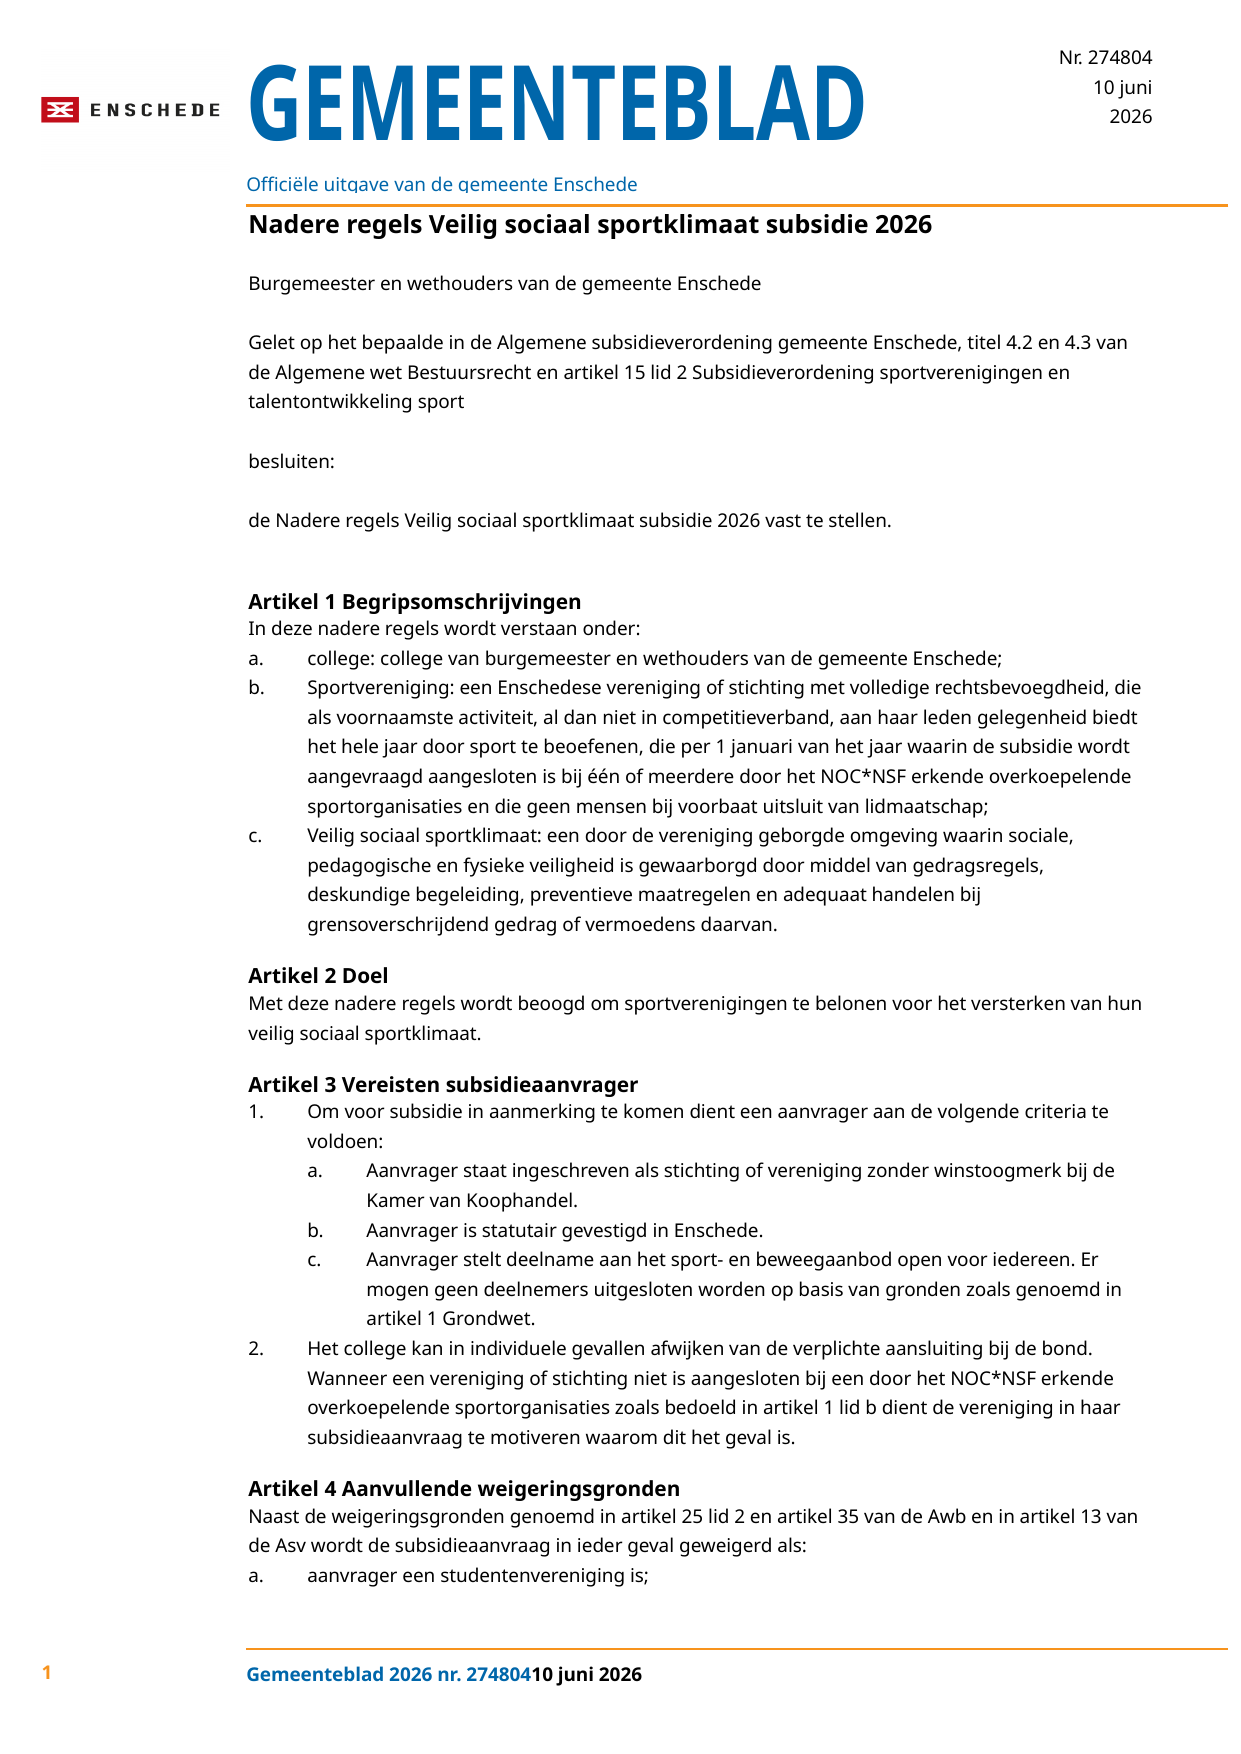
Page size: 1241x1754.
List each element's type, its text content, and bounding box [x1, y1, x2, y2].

text In deze nadere regels wordt verstaan onder: [248, 615, 1152, 641]
list Aanvrager is statutair gevestigd in Enschede. [307, 1217, 1152, 1243]
list Sportvereniging: een Enschedese vereniging of stichting met volledige rechtsbevoegdheid, die als voornaamste activiteit, al dan niet in competitieverband, aan haar leden gelegenheid biedt het hele jaar door sport te beoefenen, die per 1 januari van het jaar waarin de subsidie wordt aangevraagd aangesloten is bij één of meerdere door het NOC*NSF erkende overkoepelende sportorganisaties en die geen mensen bij voorbaat uitsluit van lidmaatschap; [248, 674, 1152, 819]
list aanvrager een studentenvereniging is; [248, 1562, 1152, 1588]
text Nadere regels Veilig sociaal sportklimaat subsidie 2026 [248, 207, 1152, 241]
text Naast de weigeringsgronden genoemd in artikel 25 lid 2 en artikel 35 van de Awb en in artikel 13 van de Asv wordt de subsidieaanvraag in ieder geval geweigerd als: [248, 1503, 1152, 1558]
list Veilig sociaal sportklimaat: een door de vereniging geborgde omgeving waarin sociale, pedagogische en fysieke veiligheid is gewaarborgd door middel van gedragsregels, deskundige begeleiding, preventieve maatregelen en adequaat handelen bij grensoverschrijdend gedrag of vermoedens daarvan. [248, 822, 1152, 937]
text besluiten: [248, 448, 1152, 473]
list college: college van burgemeester en wethouders van de gemeente Enschede; [248, 645, 1152, 671]
text Artikel 1 Begripsomschrijvingen [248, 587, 1152, 615]
list Om voor subsidie in aanmerking te komen dient een aanvrager aan de volgende criteria te voldoen: [248, 1098, 1152, 1154]
text Artikel 3 Vereisten subsidieaanvrager [248, 1070, 1152, 1098]
list Aanvrager staat ingeschreven als stichting of vereniging zonder winstoogmerk bij de Kamer van Koophandel. [307, 1158, 1152, 1213]
list Aanvrager stelt deelname aan het sport- en beweegaanbod open voor iedereen. Er mogen geen deelnemers uitgesloten worden op basis van gronden zoals genoemd in artikel 1 Grondwet. [307, 1246, 1152, 1331]
text Gelet op het bepaalde in de Algemene subsidieverordening gemeente Enschede, titel 4.2 en 4.3 van de Algemene wet Bestuursrecht en artikel 15 lid 2 Subsidieverordening sportverenigingen en talentontwikkeling sport [248, 329, 1152, 414]
text Burgemeester en wethouders van de gemeente Enschede [248, 270, 1152, 296]
text Artikel 2 Doel [248, 962, 1152, 990]
text Met deze nadere regels wordt beoogd om sportverenigingen te belonen voor het versterken van hun veilig sociaal sportklimaat. [248, 990, 1152, 1045]
list Het college kan in individuele gevallen afwijken van de verplichte aansluiting bij de bond. Wanneer een vereniging of stichting niet is aangesloten bij een door het NOC*NSF erkende overkoepelende sportorganisaties zoals bedoeld in artikel 1 lid b dient de vereniging in haar subsidieaanvraag te motiveren waarom dit het geval is. [248, 1335, 1152, 1450]
text Artikel 4 Aanvullende weigeringsgronden [248, 1474, 1152, 1503]
picture [41, 47, 231, 172]
text de Nadere regels Veilig sociaal sportklimaat subsidie 2026 vast te stellen. [248, 507, 1152, 533]
